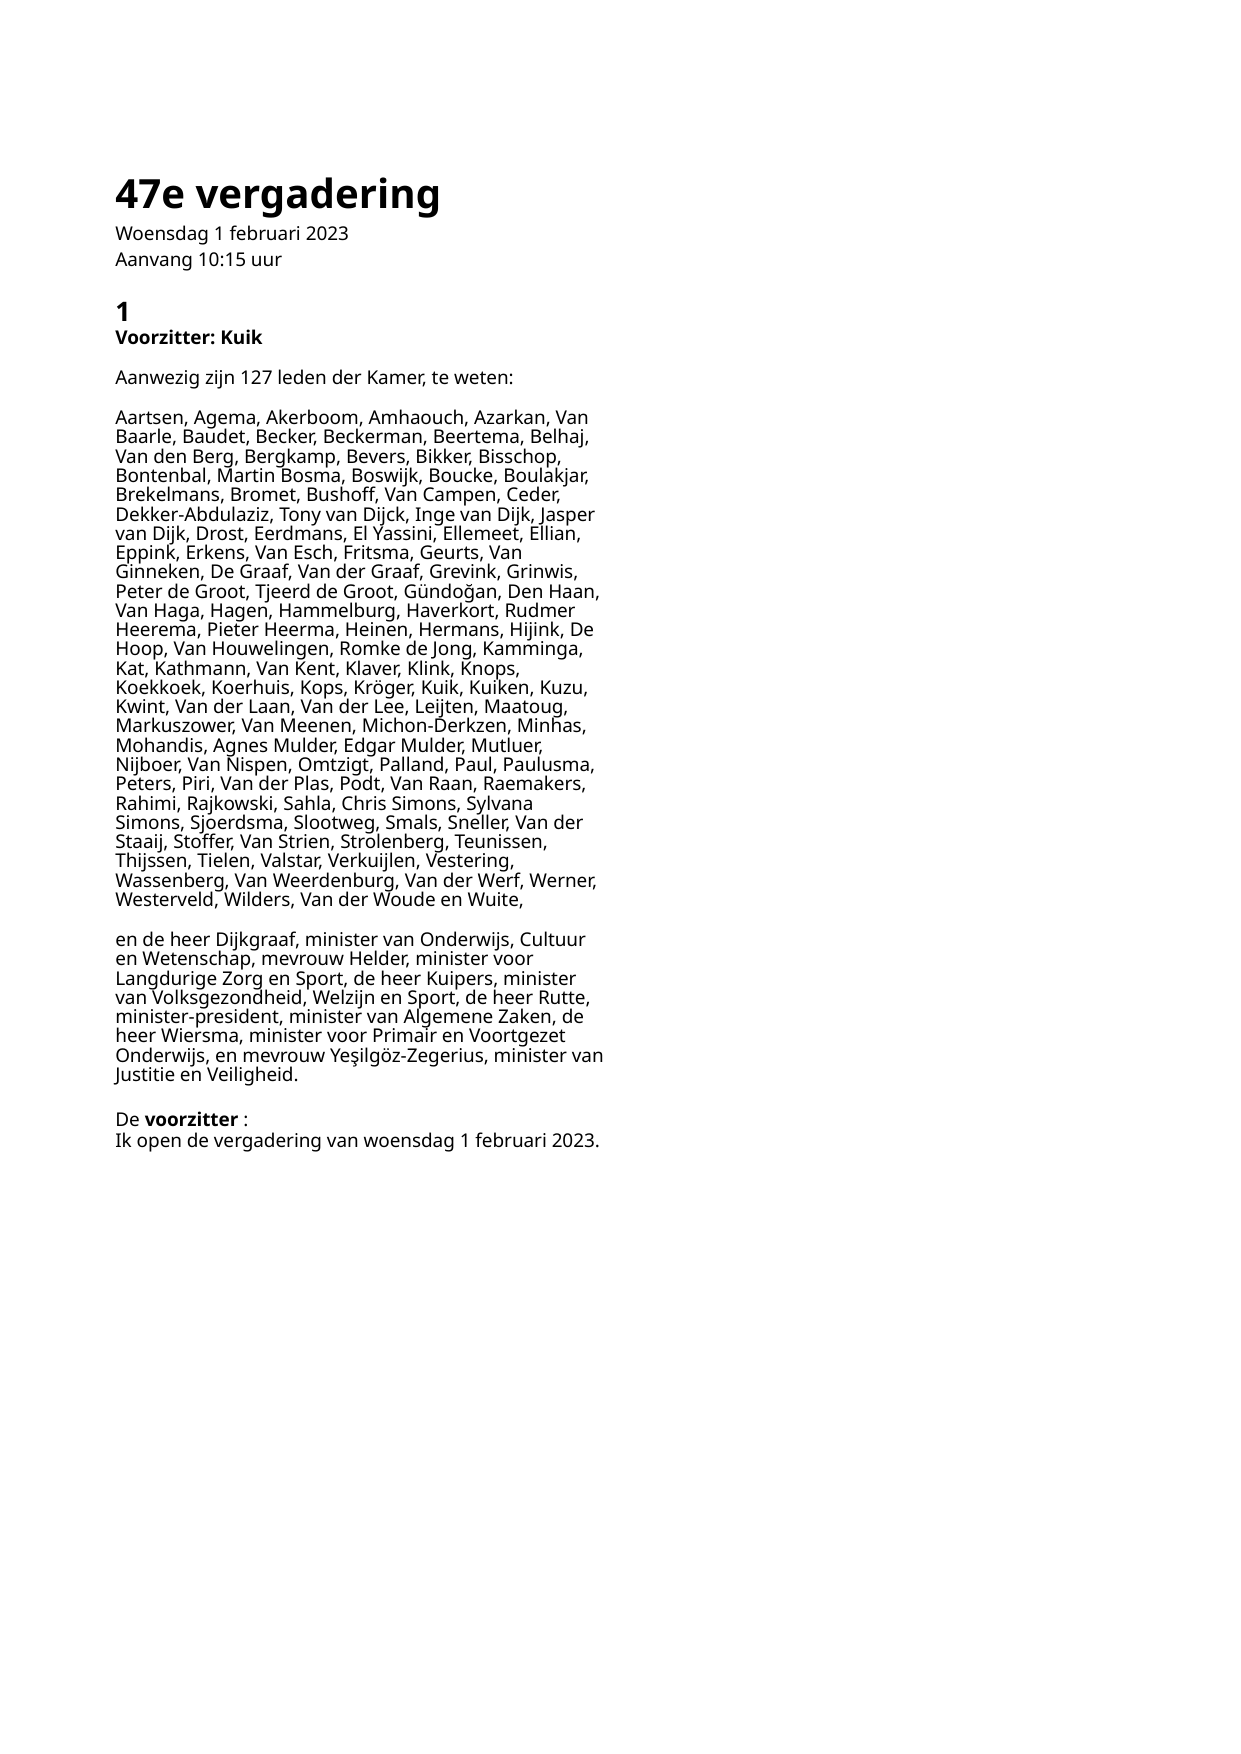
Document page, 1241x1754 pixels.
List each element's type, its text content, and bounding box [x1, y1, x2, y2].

text 47e vergadering [115, 165, 605, 220]
text Ik open de vergadering van woensdag 1 februari 2023. [115, 1132, 605, 1151]
text Aanwezig zijn 127 leden der Kamer, te weten: [115, 369, 605, 388]
text Voorzitter: Kuik [115, 329, 605, 348]
text 1 [115, 292, 605, 329]
text Aanvang 10:15 uur [115, 246, 605, 272]
text Woensdag 1 februari 2023 [115, 220, 605, 246]
text De voorzitter : [115, 1106, 605, 1132]
text Aartsen, Agema, Akerboom, Amhaouch, Azarkan, Van Baarle, Baudet, Becker, Beckerman, Beertema, Belhaj, Van den Berg, Bergkamp, Bevers, Bikker, Bisschop, Bontenbal, Martin Bosma, Boswijk, Boucke, Boulakjar, Brekelmans, Bromet, Bushoff, Van Campen, Ceder, Dekker-Abdulaziz, Tony van Dijck, Inge van Dijk, Jasper van Dijk, Drost, Eerdmans, El Yassini, Ellemeet, Ellian, Eppink, Erkens, Van Esch, Fritsma, Geurts, Van Ginneken, De Graaf, Van der Graaf, Grevink, Grinwis, Peter de Groot, Tjeerd de Groot, Gündoğan, Den Haan, Van Haga, Hagen, Hammelburg, Haverkort, Rudmer Heerema, Pieter Heerma, Heinen, Hermans, Hijink, De Hoop, Van Houwelingen, Romke de Jong, Kamminga, Kat, Kathmann, Van Kent, Klaver, Klink, Knops, Koekkoek, Koerhuis, Kops, Kröger, Kuik, Kuiken, Kuzu, Kwint, Van der Laan, Van der Lee, Leijten, Maatoug, Markuszower, Van Meenen, Michon-Derkzen, Minhas, Mohandis, Agnes Mulder, Edgar Mulder, Mutluer, Nijboer, Van Nispen, Omtzigt, Palland, Paul, Paulusma, Peters, Piri, Van der Plas, Podt, Van Raan, Raemakers, Rahimi, Rajkowski, Sahla, Chris Simons, Sylvana Simons, Sjoerdsma, Slootweg, Smals, Sneller, Van der Staaij, Stoffer, Van Strien, Strolenberg, Teunissen, Thijssen, Tielen, Valstar, Verkuijlen, Vestering, Wassenberg, Van Weerdenburg, Van der Werf, Werner, Westerveld, Wilders, Van der Woude en Wuite, [115, 409, 605, 910]
text en de heer Dijkgraaf, minister van Onderwijs, Cultuur en Wetenschap, mevrouw Helder, minister voor Langdurige Zorg en Sport, de heer Kuipers, minister van Volksgezondheid, Welzijn en Sport, de heer Rutte, minister-president, minister van Algemene Zaken, de heer Wiersma, minister voor Primair en Voortgezet Onderwijs, en mevrouw Yeşilgöz-Zegerius, minister van Justitie en Veiligheid. [115, 931, 605, 1085]
